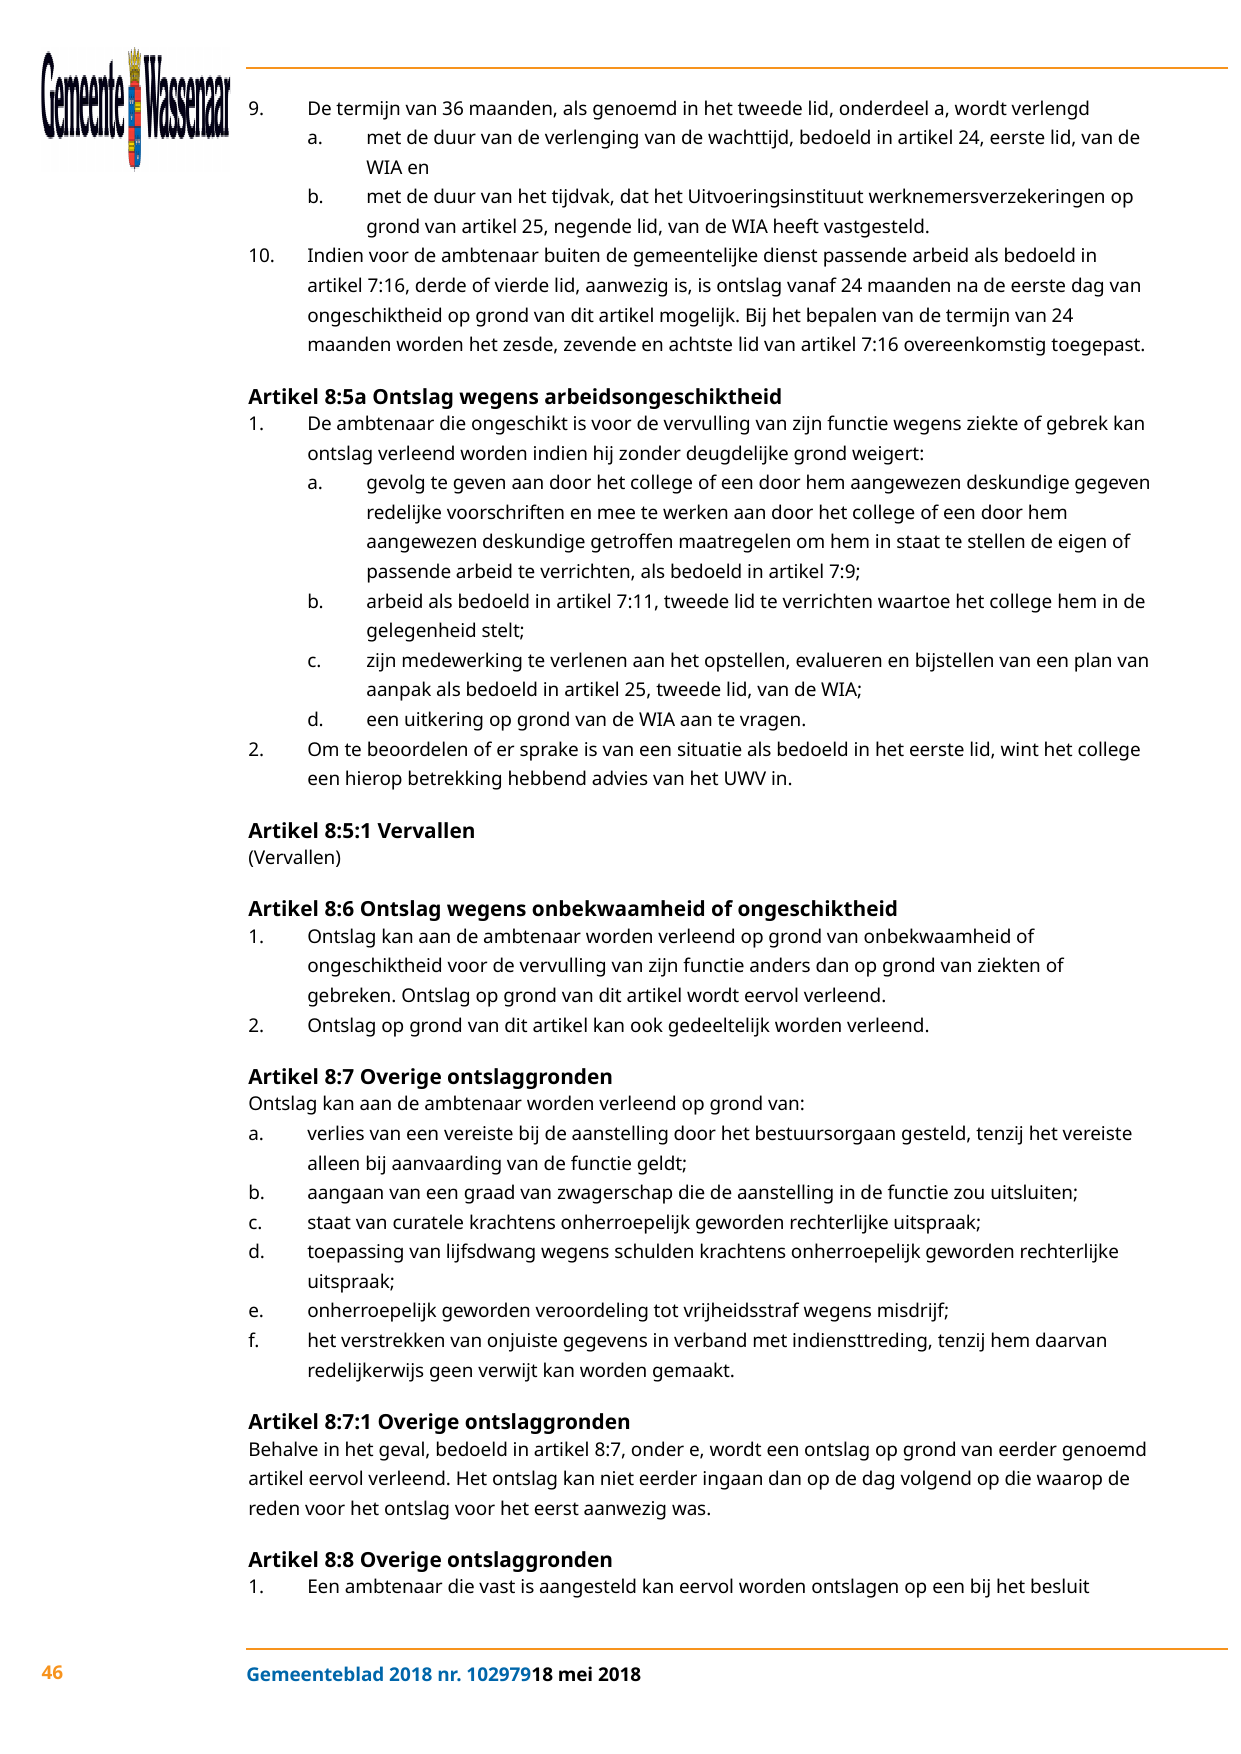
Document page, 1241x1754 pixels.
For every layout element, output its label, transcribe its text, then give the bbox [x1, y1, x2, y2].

text Artikel 8:6 Ontslag wegens onbekwaamheid of ongeschiktheid [248, 894, 1152, 923]
list Ontslag kan aan de ambtenaar worden verleend op grond van onbekwaamheid of ongeschiktheid voor de vervulling van zijn functie anders dan op grond van ziekten of gebreken. Ontslag op grond van dit artikel wordt eervol verleend. [248, 923, 1152, 1008]
list Indien voor de ambtenaar buiten de gemeentelijke dienst passende arbeid als bedoeld in artikel 7:16, derde of vierde lid, aanwezig is, is ontslag vanaf 24 maanden na de eerste dag van ongeschiktheid op grond van dit artikel mogelijk. Bij het bepalen van de termijn van 24 maanden worden het zesde, zevende en achtste lid van artikel 7:16 overeenkomstig toegepast. [248, 243, 1152, 357]
text Artikel 8:8 Overige ontslaggronden [248, 1545, 1152, 1574]
picture [41, 47, 231, 172]
text (Vervallen) [248, 844, 1152, 870]
text Behalve in het geval, bedoeld in artikel 8:7, onder e, wordt een ontslag op grond van eerder genoemd artikel eervol verleend. Het ontslag kan niet eerder ingaan dan op de dag volgend op die waarop de reden voor het ontslag voor het eerst aanwezig was. [248, 1436, 1152, 1521]
list toepassing van lijfsdwang wegens schulden krachtens onherroepelijk geworden rechterlijke uitspraak; [248, 1238, 1152, 1294]
list met de duur van de verlenging van de wachttijd, bedoeld in artikel 24, eerste lid, van de WIA en [307, 124, 1152, 180]
text Ontslag kan aan de ambtenaar worden verleend op grond van: [248, 1091, 1152, 1116]
list het verstrekken van onjuiste gegevens in verband met indiensttreding, tenzij hem daarvan redelijkerwijs geen verwijt kan worden gemaakt. [248, 1327, 1152, 1383]
text Artikel 8:5a Ontslag wegens arbeidsongeschiktheid [248, 382, 1152, 410]
list Om te beoordelen of er sprake is van een situatie als bedoeld in het eerste lid, wint het college een hierop betrekking hebbend advies van het UWV in. [248, 736, 1152, 791]
list De termijn van 36 maanden, als genoemd in het tweede lid, onderdeel a, wordt verlengd [248, 95, 1152, 121]
list Een ambtenaar die vast is aangesteld kan eervol worden ontslagen op een bij het besluit [248, 1574, 1152, 1599]
text Artikel 8:5:1 Vervallen [248, 816, 1152, 844]
list Ontslag op grond van dit artikel kan ook gedeeltelijk worden verleend. [248, 1012, 1152, 1037]
list arbeid als bedoeld in artikel 7:11, tweede lid te verrichten waartoe het college hem in de gelegenheid stelt; [307, 588, 1152, 643]
list De ambtenaar die ongeschikt is voor de vervulling van zijn functie wegens ziekte of gebrek kan ontslag verleend worden indien hij zonder deugdelijke grond weigert: [248, 410, 1152, 466]
list onherroepelijk geworden veroordeling tot vrijheidsstraf wegens misdrijf; [248, 1298, 1152, 1323]
list verlies van een vereiste bij de aanstelling door het bestuursorgaan gesteld, tenzij het vereiste alleen bij aanvaarding van de functie geldt; [248, 1120, 1152, 1176]
text Artikel 8:7:1 Overige ontslaggronden [248, 1407, 1152, 1436]
list aangaan van een graad van zwagerschap die de aanstelling in de functie zou uitsluiten; [248, 1179, 1152, 1205]
list gevolg te geven aan door het college of een door hem aangewezen deskundige gegeven redelijke voorschriften en mee te werken aan door het college of een door hem aangewezen deskundige getroffen maatregelen om hem in staat te stellen de eigen of passende arbeid te verrichten, als bedoeld in artikel 7:9; [307, 469, 1152, 584]
list zijn medewerking te verlenen aan het opstellen, evalueren en bijstellen van een plan van aanpak als bedoeld in artikel 25, tweede lid, van de WIA; [307, 647, 1152, 702]
text Artikel 8:7 Overige ontslaggronden [248, 1062, 1152, 1091]
list een uitkering op grond van de WIA aan te vragen. [307, 706, 1152, 732]
list staat van curatele krachtens onherroepelijk geworden rechterlijke uitspraak; [248, 1209, 1152, 1235]
list met de duur van het tijdvak, dat het Uitvoeringsinstituut werknemersverzekeringen op grond van artikel 25, negende lid, van de WIA heeft vastgesteld. [307, 183, 1152, 239]
